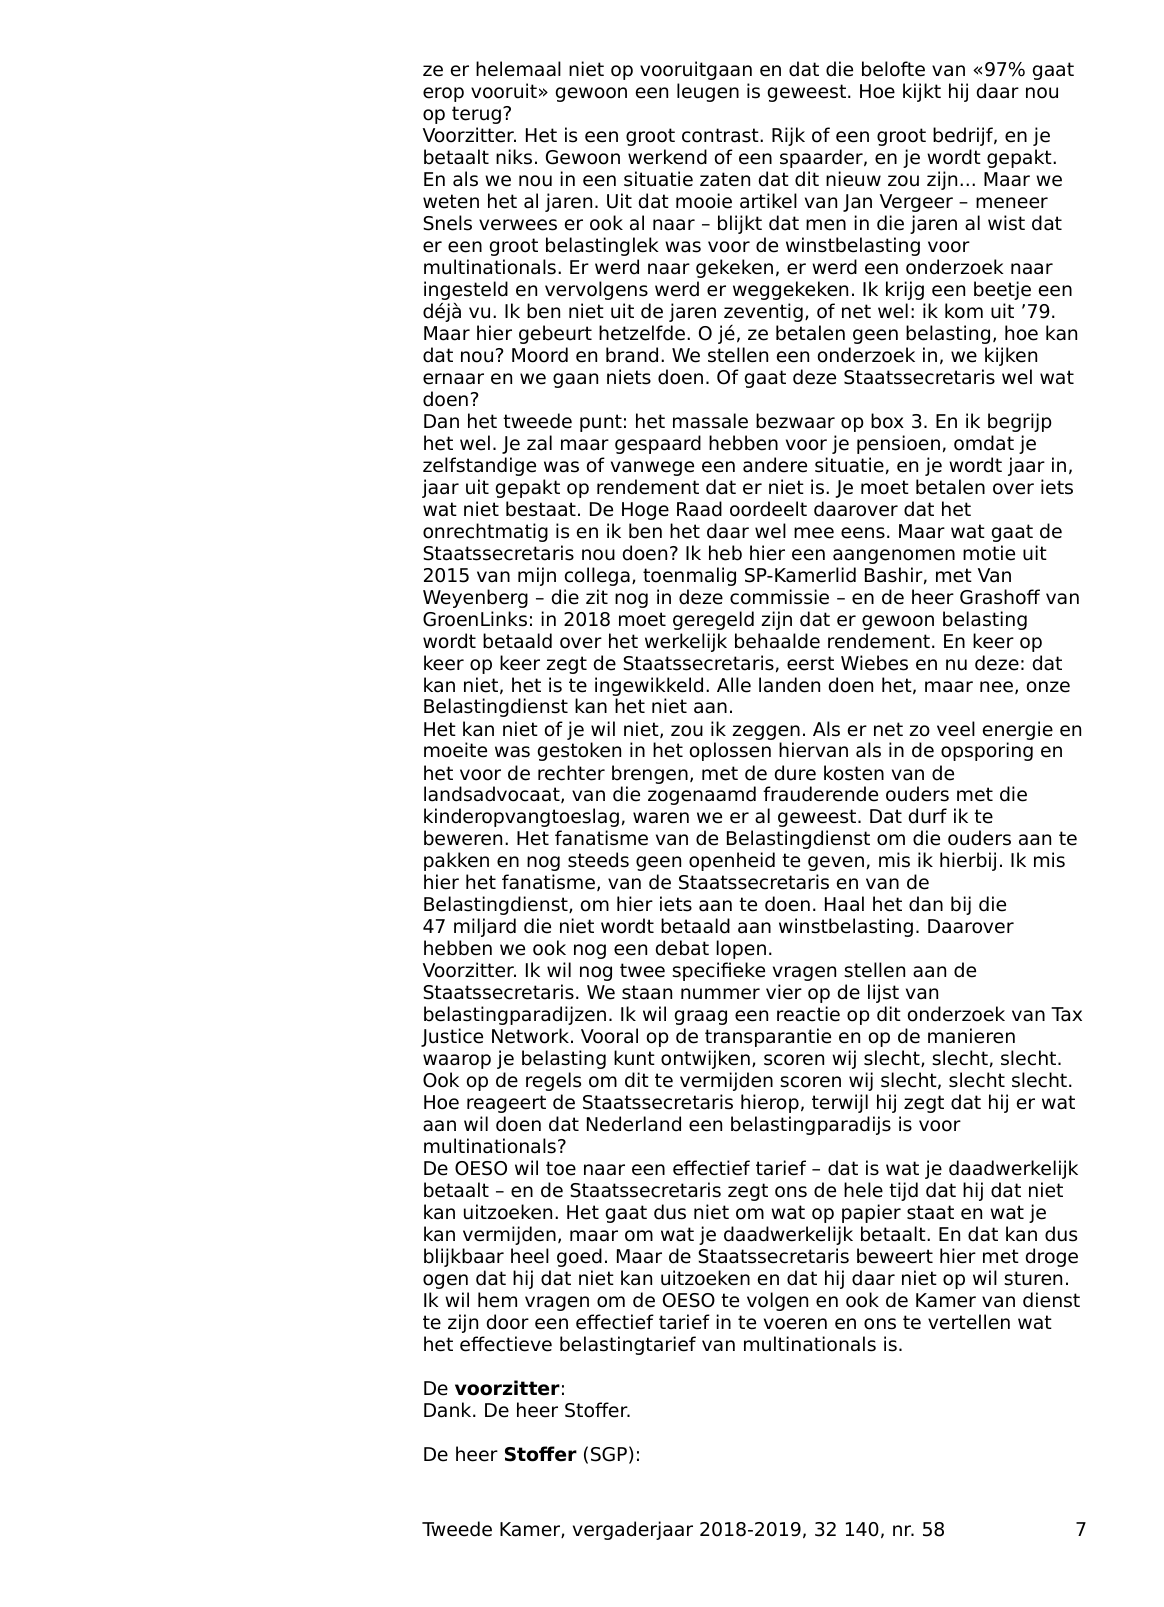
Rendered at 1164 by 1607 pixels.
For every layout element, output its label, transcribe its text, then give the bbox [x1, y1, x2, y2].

text Dank. De heer Stoffer. [422, 1400, 1087, 1422]
text De voorzitter: [422, 1378, 1087, 1400]
text Dan het tweede punt: het massale bezwaar op box 3. En ik begrijp het wel. Je zal maar gespaard hebben voor je pensioen, omdat je zelfstandige was of vanwege een andere situatie, en je wordt jaar in, jaar uit gepakt op rendement dat er niet is. Je moet betalen over iets wat niet bestaat. De Hoge Raad oordeelt daarover dat het onrechtmatig is en ik ben het daar wel mee eens. Maar wat gaat de Staatssecretaris nou doen? Ik heb hier een aangenomen motie uit 2015 van mijn collega, toenmalig SP-Kamerlid Bashir, met Van Weyenberg – die zit nog in deze commissie – en de heer Grashoff van GroenLinks: in 2018 moet geregeld zijn dat er gewoon belasting wordt betaald over het werkelijk behaalde rendement. En keer op keer op keer zegt de Staatssecretaris, eerst Wiebes en nu deze: dat kan niet, het is te ingewikkeld. Alle landen doen het, maar nee, onze Belastingdienst kan het niet aan. [422, 411, 1087, 718]
text Het kan niet of je wil niet, zou ik zeggen. Als er net zo veel energie en moeite was gestoken in het oplossen hiervan als in de opsporing en het voor de rechter brengen, met de dure kosten van de landsadvocaat, van die zogenaamd frauderende ouders met die kinderopvangtoeslag, waren we er al geweest. Dat durf ik te beweren. Het fanatisme van de Belastingdienst om die ouders aan te pakken en nog steeds geen openheid te geven, mis ik hierbij. Ik mis hier het fanatisme, van de Staatssecretaris en van de Belastingdienst, om hier iets aan te doen. Haal het dan bij die 47 miljard die niet wordt betaald aan winstbelasting. Daarover hebben we ook nog een debat lopen. [422, 718, 1087, 960]
text De heer Stoffer (SGP): [422, 1444, 1087, 1466]
text Voorzitter. Ik wil nog twee specifieke vragen stellen aan de Staatssecretaris. We staan nummer vier op de lijst van belastingparadijzen. Ik wil graag een reactie op dit onderzoek van Tax Justice Network. Vooral op de transparantie en op de manieren waarop je belasting kunt ontwijken, scoren wij slecht, slecht, slecht. Ook op de regels om dit te vermijden scoren wij slecht, slecht slecht. Hoe reageert de Staatssecretaris hierop, terwijl hij zegt dat hij er wat aan wil doen dat Nederland een belastingparadijs is voor multinationals? [422, 960, 1087, 1158]
text ze er helemaal niet op vooruitgaan en dat die belofte van «97% gaat erop vooruit» gewoon een leugen is geweest. Hoe kijkt hij daar nou op terug? [422, 59, 1087, 125]
text Voorzitter. Het is een groot contrast. Rijk of een groot bedrijf, en je betaalt niks. Gewoon werkend of een spaarder, en je wordt gepakt. En als we nou in een situatie zaten dat dit nieuw zou zijn... Maar we weten het al jaren. Uit dat mooie artikel van Jan Vergeer – meneer Snels verwees er ook al naar – blijkt dat men in die jaren al wist dat er een groot belastinglek was voor de winstbelasting voor multinationals. Er werd naar gekeken, er werd een onderzoek naar ingesteld en vervolgens werd er weggekeken. Ik krijg een beetje een déjà vu. Ik ben niet uit de jaren zeventig, of net wel: ik kom uit ’79. Maar hier gebeurt hetzelfde. O jé, ze betalen geen belasting, hoe kan dat nou? Moord en brand. We stellen een onderzoek in, we kijken ernaar en we gaan niets doen. Of gaat deze Staatssecretaris wel wat doen? [422, 125, 1087, 411]
text De OESO wil toe naar een effectief tarief – dat is wat je daadwerkelijk betaalt – en de Staatssecretaris zegt ons de hele tijd dat hij dat niet kan uitzoeken. Het gaat dus niet om wat op papier staat en wat je kan vermijden, maar om wat je daadwerkelijk betaalt. En dat kan dus blijkbaar heel goed. Maar de Staatssecretaris beweert hier met droge ogen dat hij dat niet kan uitzoeken en dat hij daar niet op wil sturen. Ik wil hem vragen om de OESO te volgen en ook de Kamer van dienst te zijn door een effectief tarief in te voeren en ons te vertellen wat het effectieve belastingtarief van multinationals is. [422, 1158, 1087, 1356]
